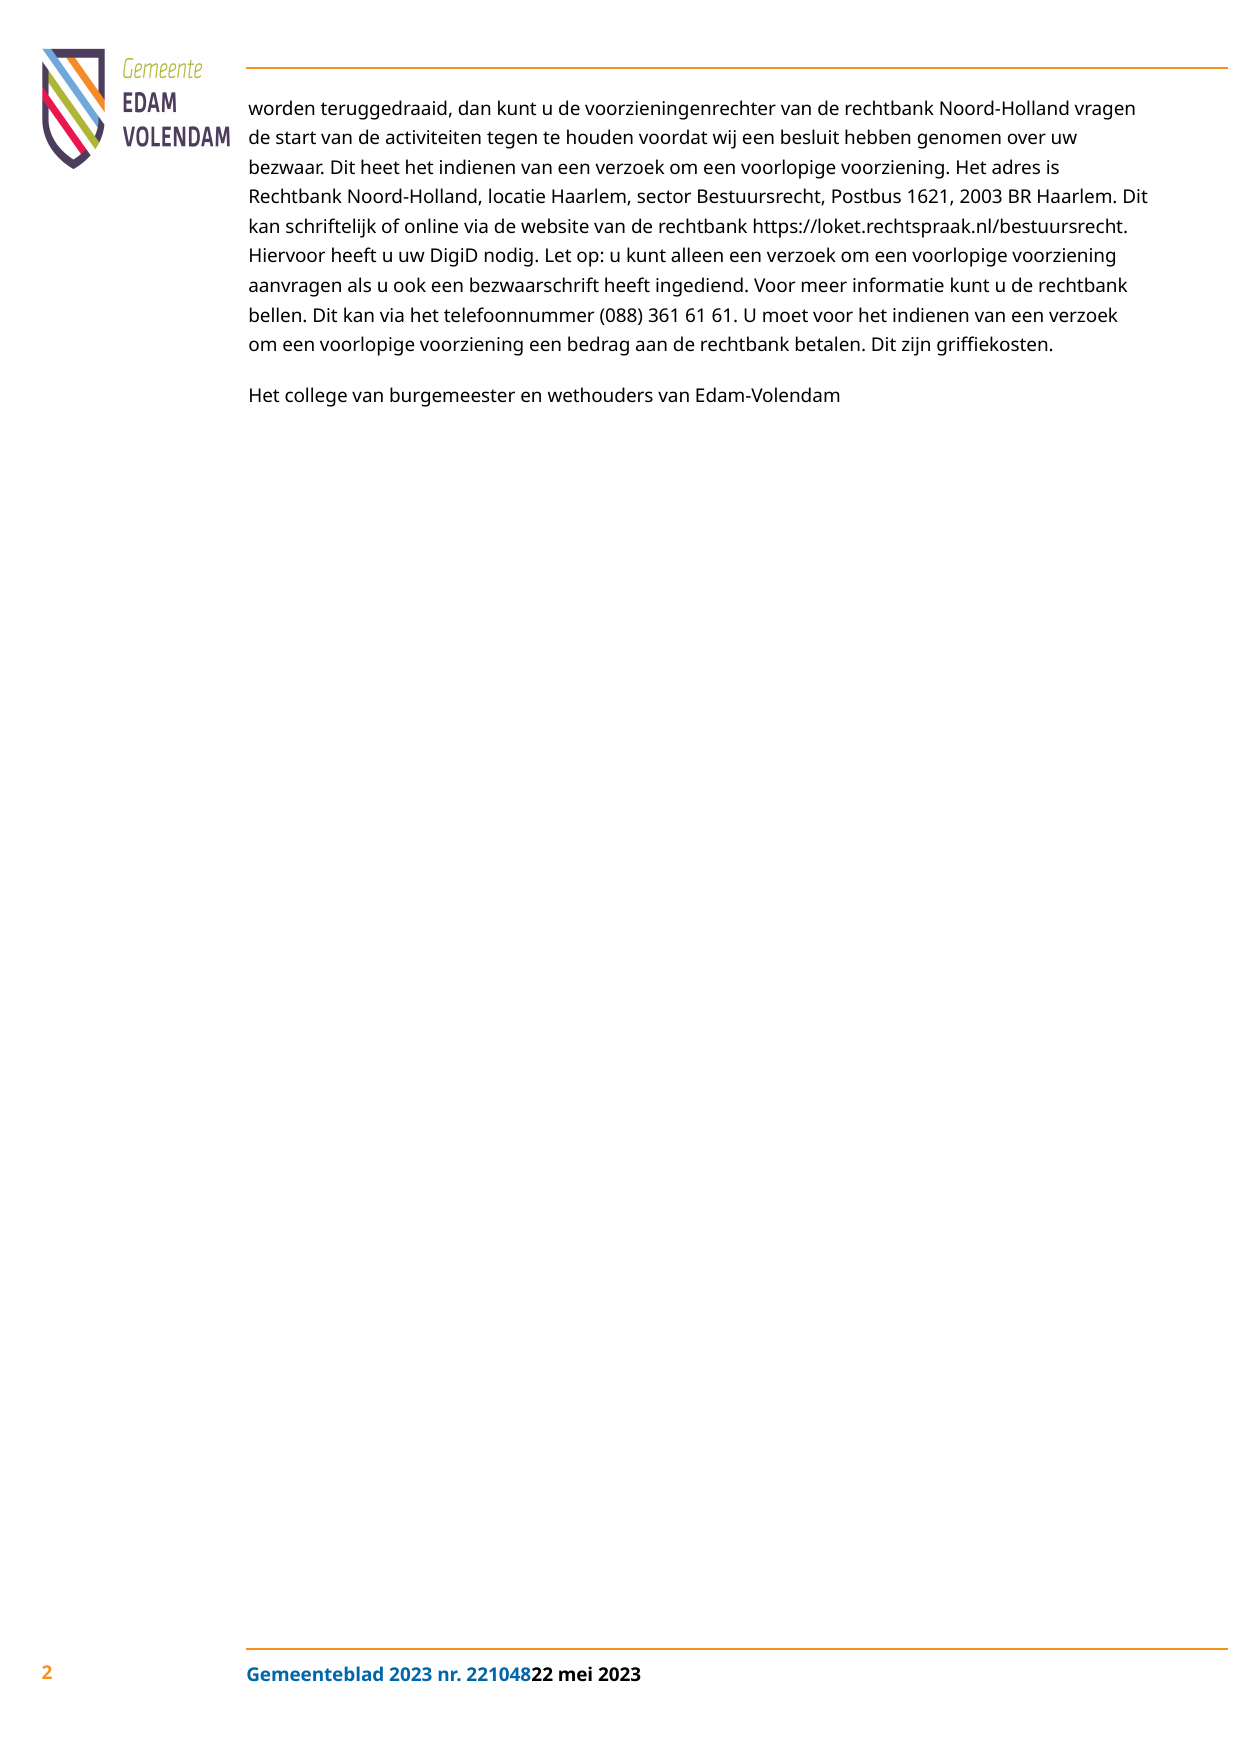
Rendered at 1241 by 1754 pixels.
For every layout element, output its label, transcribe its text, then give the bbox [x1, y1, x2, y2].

picture [41, 47, 231, 172]
text Het college van burgemeester en wethouders van Edam-Volendam [248, 382, 1152, 408]
text worden teruggedraaid, dan kunt u de voorzieningenrechter van de rechtbank Noord-Holland vragen de start van de activiteiten tegen te houden voordat wij een besluit hebben genomen over uw bezwaar. Dit heet het indienen van een verzoek om een voorlopige voorziening. Het adres is Rechtbank Noord-Holland, locatie Haarlem, sector Bestuursrecht, Postbus 1621, 2003 BR Haarlem. Dit kan schriftelijk of online via de website van de rechtbank https://loket.rechtspraak.nl/bestuursrecht. Hiervoor heeft u uw DigiD nodig. Let op: u kunt alleen een verzoek om een voorlopige voorziening aanvragen als u ook een bezwaarschrift heeft ingediend. Voor meer informatie kunt u de rechtbank bellen. Dit kan via het telefoonnummer (088) 361 61 61. U moet voor het indienen van een verzoek om een voorlopige voorziening een bedrag aan de rechtbank betalen. Dit zijn griffiekosten. [248, 95, 1152, 357]
